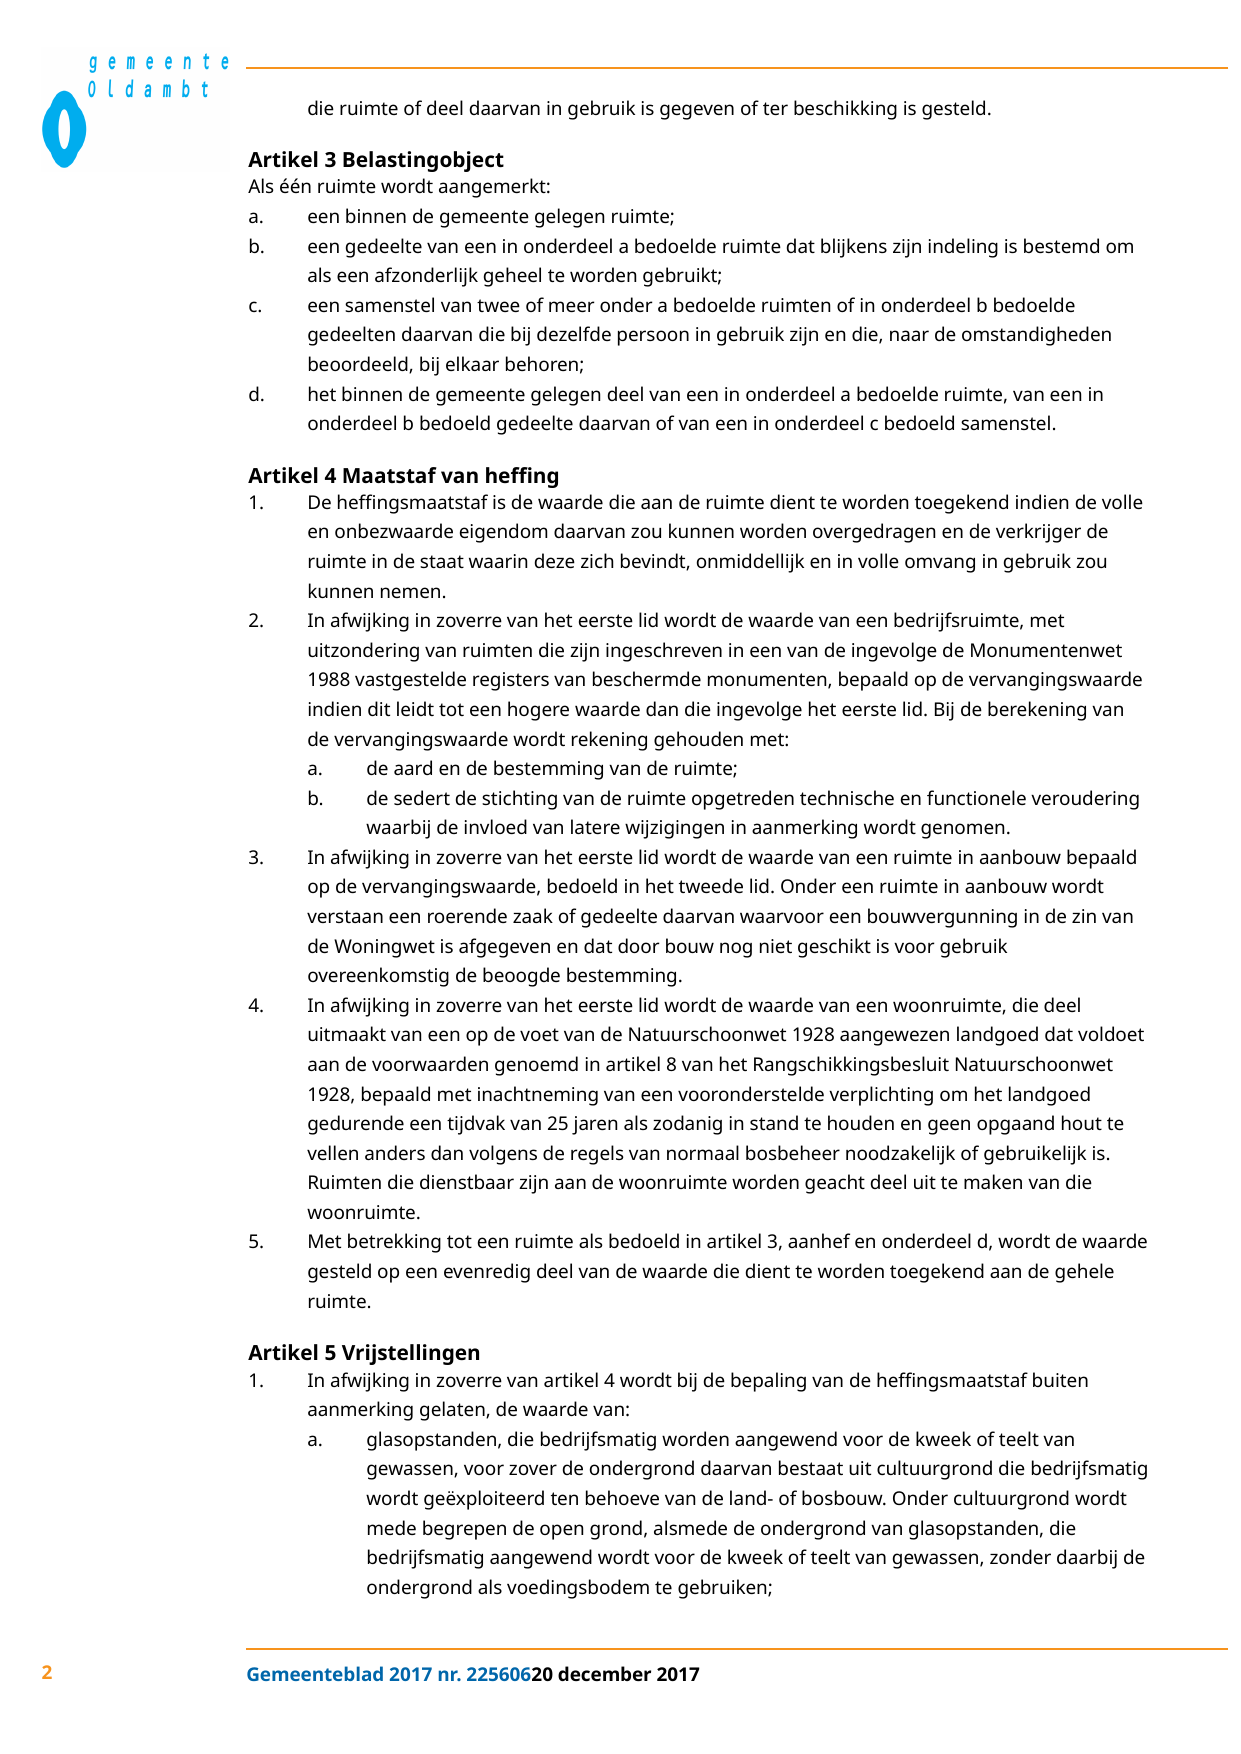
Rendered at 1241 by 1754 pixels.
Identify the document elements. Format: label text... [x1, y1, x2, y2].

picture [41, 47, 231, 172]
list het binnen de gemeente gelegen deel van een in onderdeel a bedoelde ruimte, van een in onderdeel b bedoeld gedeelte daarvan of van een in onderdeel c bedoeld samenstel. [248, 381, 1152, 436]
list In afwijking in zoverre van het eerste lid wordt de waarde van een bedrijfsruimte, met uitzondering van ruimten die zijn ingeschreven in een van de ingevolge de Monumentenwet 1988 vastgestelde registers van beschermde monumenten, bepaald op de vervangingswaarde indien dit leidt tot een hogere waarde dan die ingevolge het eerste lid. Bij de berekening van de vervangingswaarde wordt rekening gehouden met: [248, 607, 1152, 752]
text Artikel 5 Vrijstellingen [248, 1338, 1152, 1367]
list In afwijking in zoverre van artikel 4 wordt bij de bepaling van de heffingsmaatstaf buiten aanmerking gelaten, de waarde van: [248, 1367, 1152, 1422]
list een samenstel van twee of meer onder a bedoelde ruimten of in onderdeel b bedoelde gedeelten daarvan die bij dezelfde persoon in gebruik zijn en die, naar de omstandigheden beoordeeld, bij elkaar behoren; [248, 292, 1152, 377]
list die ruimte of deel daarvan in gebruik is gegeven of ter beschikking is gesteld. [248, 95, 1152, 121]
text Artikel 3 Belastingobject [248, 145, 1152, 174]
list een gedeelte van een in onderdeel a bedoelde ruimte dat blijkens zijn indeling is bestemd om als een afzonderlijk geheel te worden gebruikt; [248, 233, 1152, 288]
list glasopstanden, die bedrijfsmatig worden aangewend voor de kweek of teelt van gewassen, voor zover de ondergrond daarvan bestaat uit cultuurgrond die bedrijfsmatig wordt geëxploiteerd ten behoeve van de land- of bosbouw. Onder cultuurgrond wordt mede begrepen de open grond, alsmede de ondergrond van glasopstanden, die bedrijfsmatig aangewend wordt voor de kweek of teelt van gewassen, zonder daarbij de ondergrond als voedingsbodem te gebruiken; [307, 1426, 1152, 1599]
list In afwijking in zoverre van het eerste lid wordt de waarde van een ruimte in aanbouw bepaald op de vervangingswaarde, bedoeld in het tweede lid. Onder een ruimte in aanbouw wordt verstaan een roerende zaak of gedeelte daarvan waarvoor een bouwvergunning in de zin van de Woningwet is afgegeven en dat door bouw nog niet geschikt is voor gebruik overeenkomstig de beoogde bestemming. [248, 844, 1152, 988]
list De heffingsmaatstaf is de waarde die aan de ruimte dient te worden toegekend indien de volle en onbezwaarde eigendom daarvan zou kunnen worden overgedragen en de verkrijger de ruimte in de staat waarin deze zich bevindt, onmiddellijk en in volle omvang in gebruik zou kunnen nemen. [248, 489, 1152, 604]
list In afwijking in zoverre van het eerste lid wordt de waarde van een woonruimte, die deel uitmaakt van een op de voet van de Natuurschoonwet 1928 aangewezen landgoed dat voldoet aan de voorwaarden genoemd in artikel 8 van het Rangschikkingsbesluit Natuurschoonwet 1928, bepaald met inachtneming van een vooronderstelde verplichting om het landgoed gedurende een tijdvak van 25 jaren als zodanig in stand te houden en geen opgaand hout te vellen anders dan volgens de regels van normaal bosbeheer noodzakelijk of gebruikelijk is. Ruimten die dienstbaar zijn aan de woonruimte worden geacht deel uit te maken van die woonruimte. [248, 992, 1152, 1225]
text Als één ruimte wordt aangemerkt: [248, 174, 1152, 199]
text Artikel 4 Maatstaf van heffing [248, 461, 1152, 489]
list Met betrekking tot een ruimte als bedoeld in artikel 3, aanhef en onderdeel d, wordt de waarde gesteld op een evenredig deel van de waarde die dient te worden toegekend aan de gehele ruimte. [248, 1229, 1152, 1314]
list een binnen de gemeente gelegen ruimte; [248, 203, 1152, 229]
list de sedert de stichting van de ruimte opgetreden technische en functionele veroudering waarbij de invloed van latere wijzigingen in aanmerking wordt genomen. [307, 785, 1152, 840]
list de aard en de bestemming van de ruimte; [307, 755, 1152, 781]
